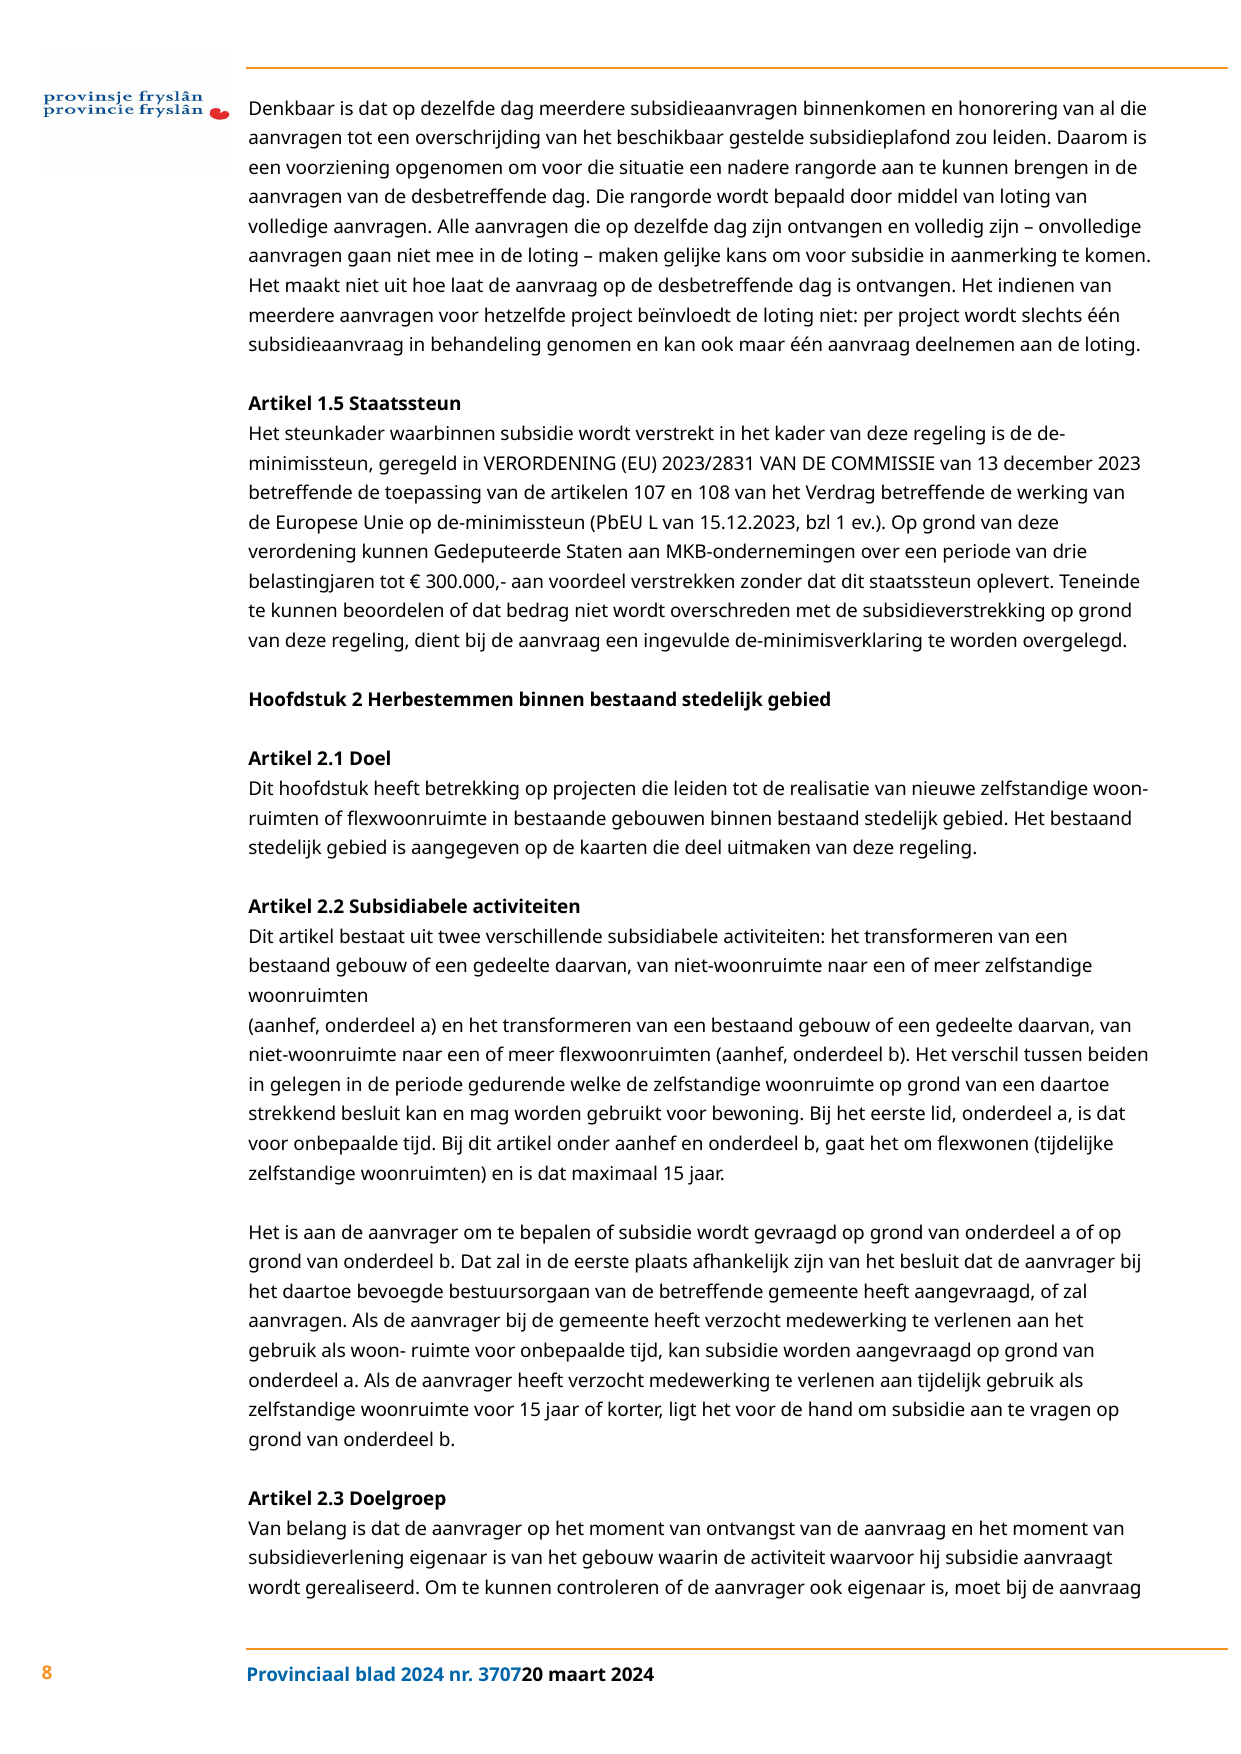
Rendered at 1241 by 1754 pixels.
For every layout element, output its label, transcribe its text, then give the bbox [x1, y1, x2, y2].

text Dit hoofdstuk heeft betrekking op projecten die leiden tot de realisatie van nieuwe zelfstandige woon- ruimten of flexwoonruimte in bestaande gebouwen binnen bestaand stedelijk gebied. Het bestaand stedelijk gebied is aangegeven op de kaarten die deel uitmaken van deze regeling. [248, 775, 1152, 860]
text Het is aan de aanvrager om te bepalen of subsidie wordt gevraagd op grond van onderdeel a of op grond van onderdeel b. Dat zal in de eerste plaats afhankelijk zijn van het besluit dat de aanvrager bij het daartoe bevoegde bestuursorgaan van de betreffende gemeente heeft aangevraagd, of zal aanvragen. Als de aanvrager bij de gemeente heeft verzocht medewerking te verlenen aan het gebruik als woon- ruimte voor onbepaalde tijd, kan subsidie worden aangevraagd op grond van onderdeel a. Als de aanvrager heeft verzocht medewerking te verlenen aan tijdelijk gebruik als zelfstandige woonruimte voor 15 jaar of korter, ligt het voor de hand om subsidie aan te vragen op grond van onderdeel b. [248, 1219, 1152, 1452]
text Artikel 2.2 Subsidiabele activiteiten [248, 893, 1152, 919]
text Het steunkader waarbinnen subsidie wordt verstrekt in het kader van deze regeling is de de-minimissteun, geregeld in VERORDENING (EU) 2023/2831 VAN DE COMMISSIE van 13 december 2023 betreffende de toepassing van de artikelen 107 en 108 van het Verdrag betreffende de werking van de Europese Unie op de-minimissteun (PbEU L van 15.12.2023, bzl 1 ev.). Op grond van deze verordening kunnen Gedeputeerde Staten aan MKB-ondernemingen over een periode van drie belastingjaren tot € 300.000,- aan voordeel verstrekken zonder dat dit staatssteun oplevert. Teneinde te kunnen beoordelen of dat bedrag niet wordt overschreden met de subsidieverstrekking op grond van deze regeling, dient bij de aanvraag een ingevulde de-minimisverklaring te worden overgelegd. [248, 420, 1152, 653]
text Denkbaar is dat op dezelfde dag meerdere subsidieaanvragen binnenkomen en honorering van al die aanvragen tot een overschrijding van het beschikbaar gestelde subsidieplafond zou leiden. Daarom is een voorziening opgenomen om voor die situatie een nadere rangorde aan te kunnen brengen in de aanvragen van de desbetreffende dag. Die rangorde wordt bepaald door middel van loting van volledige aanvragen. Alle aanvragen die op dezelfde dag zijn ontvangen en volledig zijn – onvolledige aanvragen gaan niet mee in de loting – maken gelijke kans om voor subsidie in aanmerking te komen. Het maakt niet uit hoe laat de aanvraag op de desbetreffende dag is ontvangen. Het indienen van meerdere aanvragen voor hetzelfde project beïnvloedt de loting niet: per project wordt slechts één subsidieaanvraag in behandeling genomen en kan ook maar één aanvraag deelnemen aan de loting. [248, 95, 1152, 357]
text Artikel 1.5 Staatssteun [248, 391, 1152, 416]
text Hoofdstuk 2 Herbestemmen binnen bestaand stedelijk gebied [248, 686, 1152, 712]
text Artikel 2.3 Doelgroep [248, 1485, 1152, 1511]
picture [41, 47, 231, 172]
text (aanhef, onderdeel a) en het transformeren van een bestaand gebouw of een gedeelte daarvan, van niet-woonruimte naar een of meer flexwoonruimten (aanhef, onderdeel b). Het verschil tussen beiden in gelegen in de periode gedurende welke de zelfstandige woonruimte op grond van een daartoe strekkend besluit kan en mag worden gebruikt voor bewoning. Bij het eerste lid, onderdeel a, is dat voor onbepaalde tijd. Bij dit artikel onder aanhef en onderdeel b, gaat het om flexwonen (tijdelijke zelfstandige woonruimten) en is dat maximaal 15 jaar. [248, 1012, 1152, 1186]
text Van belang is dat de aanvrager op het moment van ontvangst van de aanvraag en het moment van subsidieverlening eigenaar is van het gebouw waarin de activiteit waarvoor hij subsidie aanvraagt wordt gerealiseerd. Om te kunnen controleren of de aanvrager ook eigenaar is, moet bij de aanvraag [248, 1515, 1152, 1600]
text Dit artikel bestaat uit twee verschillende subsidiabele activiteiten: het transformeren van een bestaand gebouw of een gedeelte daarvan, van niet-woonruimte naar een of meer zelfstandige woonruimten [248, 923, 1152, 1008]
text Artikel 2.1 Doel [248, 746, 1152, 771]
